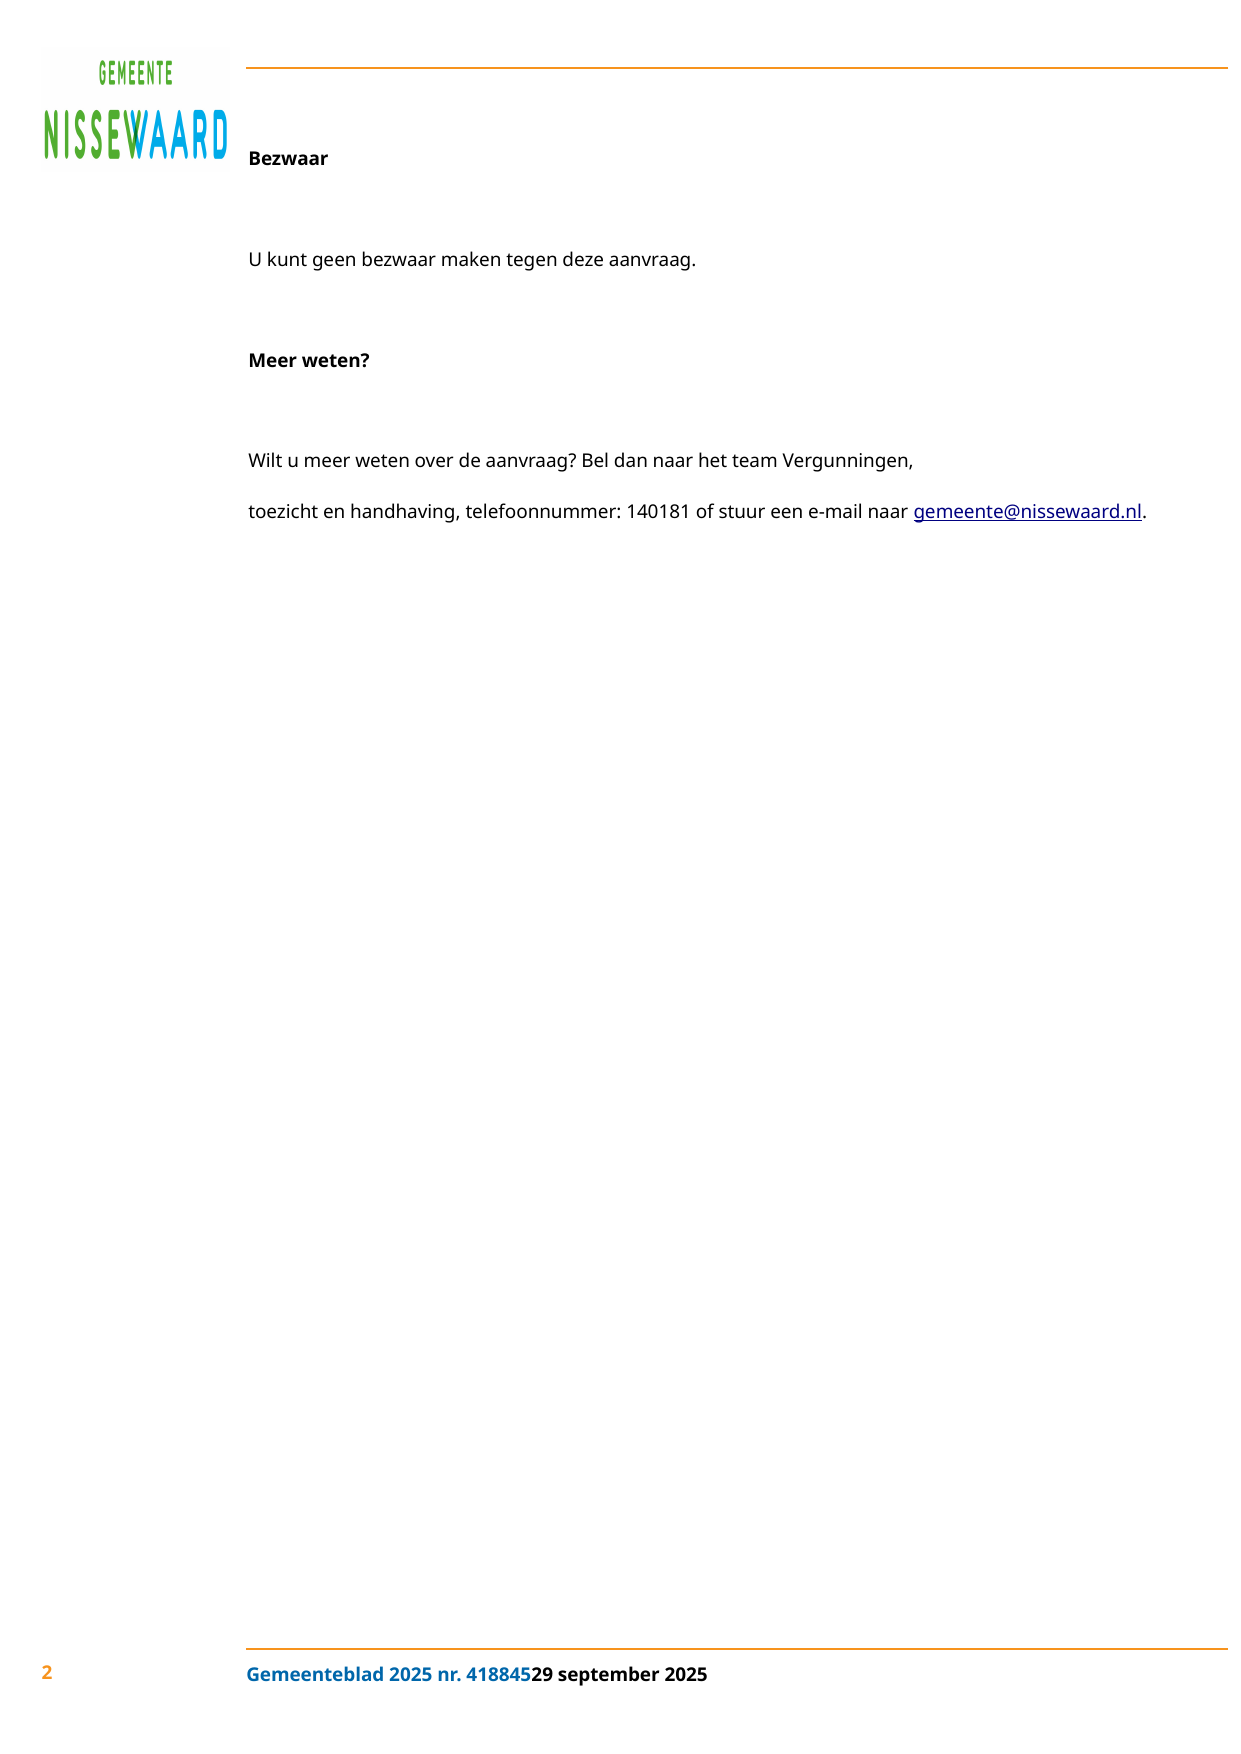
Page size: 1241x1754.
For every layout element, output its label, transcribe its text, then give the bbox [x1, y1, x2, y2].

picture [41, 47, 231, 172]
text Wilt u meer weten over de aanvraag? Bel dan naar het team Vergunningen, [248, 448, 1152, 473]
text Bezwaar [248, 145, 1152, 171]
text toezicht en handhaving, telefoonnummer: 140181 of stuur een e-mail naar gemeente@nissewaard.nl. [248, 498, 1152, 524]
text Meer weten? [248, 347, 1152, 373]
text U kunt geen bezwaar maken tegen deze aanvraag. [248, 246, 1152, 272]
